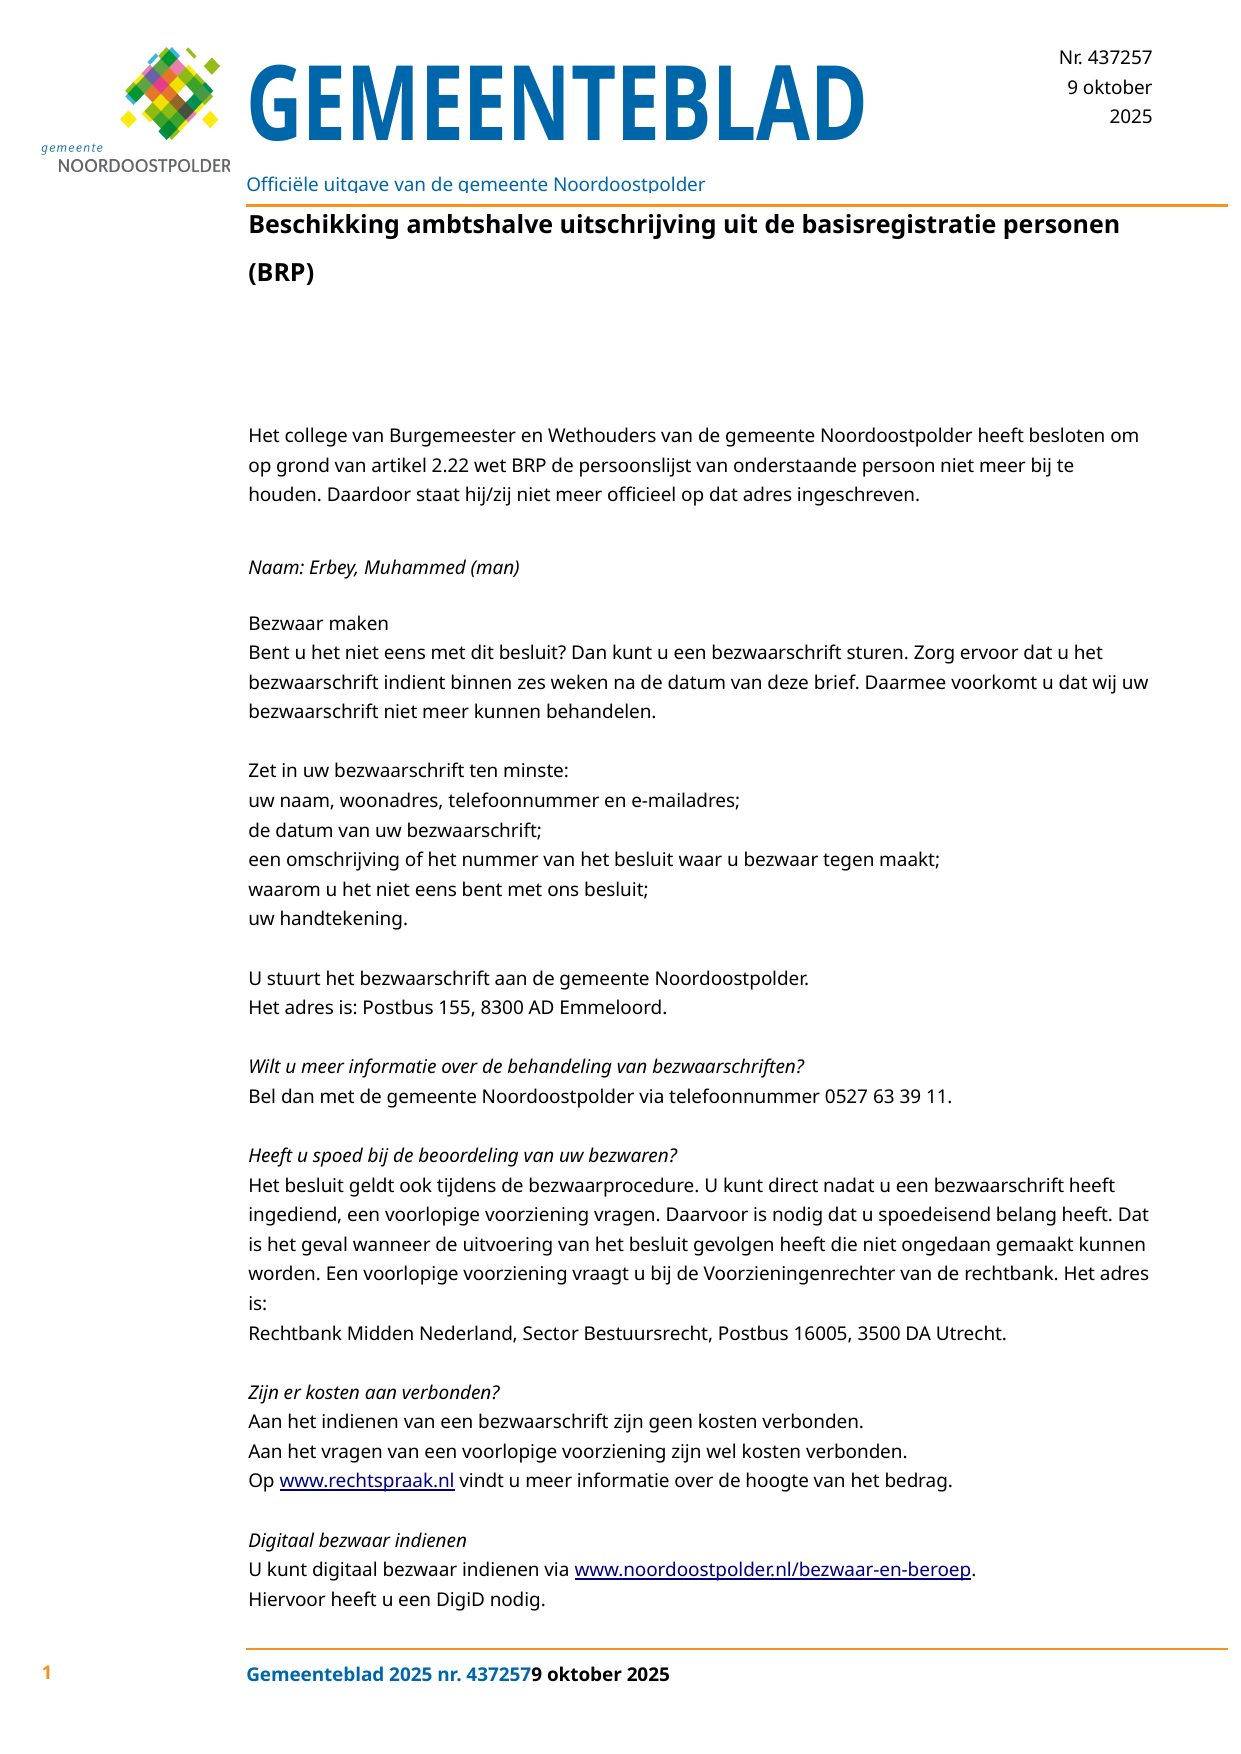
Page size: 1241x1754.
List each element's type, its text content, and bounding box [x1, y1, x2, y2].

text Het college van Burgemeester en Wethouders van de gemeente Noordoostpolder heeft besloten om op grond van artikel 2.22 wet BRP de persoonslijst van onderstaande persoon niet meer bij te houden. Daardoor staat hij/zij niet meer officieel op dat adres ingeschreven. [248, 422, 1152, 507]
text Aan het indienen van een bezwaarschrift zijn geen kosten verbonden. [248, 1408, 1152, 1434]
text Bezwaar maken [248, 610, 1152, 635]
text U kunt digitaal bezwaar indienen via www.noordoostpolder.nl/bezwaar-en-beroep. [248, 1556, 1152, 1582]
text uw naam, woonadres, telefoonnummer en e-mailadres; [248, 787, 1152, 813]
text Op www.rechtspraak.nl vindt u meer informatie over de hoogte van het bedrag. [248, 1468, 1152, 1493]
text Digitaal bezwaar indienen [248, 1527, 1152, 1552]
text Wilt u meer informatie over de behandeling van bezwaarschriften? [248, 1053, 1152, 1079]
text Heeft u spoed bij de beoordeling van uw bezwaren? [248, 1142, 1152, 1168]
text U stuurt het bezwaarschrift aan de gemeente Noordoostpolder. [248, 965, 1152, 990]
text een omschrijving of het nummer van het besluit waar u bezwaar tegen maakt; [248, 846, 1152, 872]
text Zijn er kosten aan verbonden? [248, 1379, 1152, 1404]
text Hiervoor heeft u een DigiD nodig. [248, 1586, 1152, 1612]
text Rechtbank Midden Nederland, Sector Bestuursrecht, Postbus 16005, 3500 DA Utrecht. [248, 1320, 1152, 1345]
text Beschikking ambtshalve uitschrijving uit de basisregistratie personen (BRP) [248, 207, 1152, 288]
picture [41, 47, 231, 172]
text Het adres is: Postbus 155, 8300 AD Emmeloord. [248, 994, 1152, 1020]
text Naam: Erbey, Muhammed (man) [248, 554, 1152, 580]
text waarom u het niet eens bent met ons besluit; [248, 876, 1152, 902]
text Aan het vragen van een voorlopige voorziening zijn wel kosten verbonden. [248, 1438, 1152, 1464]
text Het besluit geldt ook tijdens de bezwaarprocedure. U kunt direct nadat u een bezwaarschrift heeft ingediend, een voorlopige voorziening vragen. Daarvoor is nodig dat u spoedeisend belang heeft. Dat is het geval wanneer de uitvoering van het besluit gevolgen heeft die niet ongedaan gemaakt kunnen worden. Een voorlopige voorziening vraagt u bij de Voorzieningenrechter van de rechtbank. Het adres is: [248, 1172, 1152, 1316]
text de datum van uw bezwaarschrift; [248, 817, 1152, 842]
text Bel dan met de gemeente Noordoostpolder via telefoonnummer 0527 63 39 11. [248, 1083, 1152, 1109]
text Bent u het niet eens met dit besluit? Dan kunt u een bezwaarschrift sturen. Zorg ervoor dat u het bezwaarschrift indient binnen zes weken na de datum van deze brief. Daarmee voorkomt u dat wij uw bezwaarschrift niet meer kunnen behandelen. [248, 639, 1152, 724]
text Zet in uw bezwaarschrift ten minste: [248, 758, 1152, 783]
text uw handtekening. [248, 906, 1152, 931]
